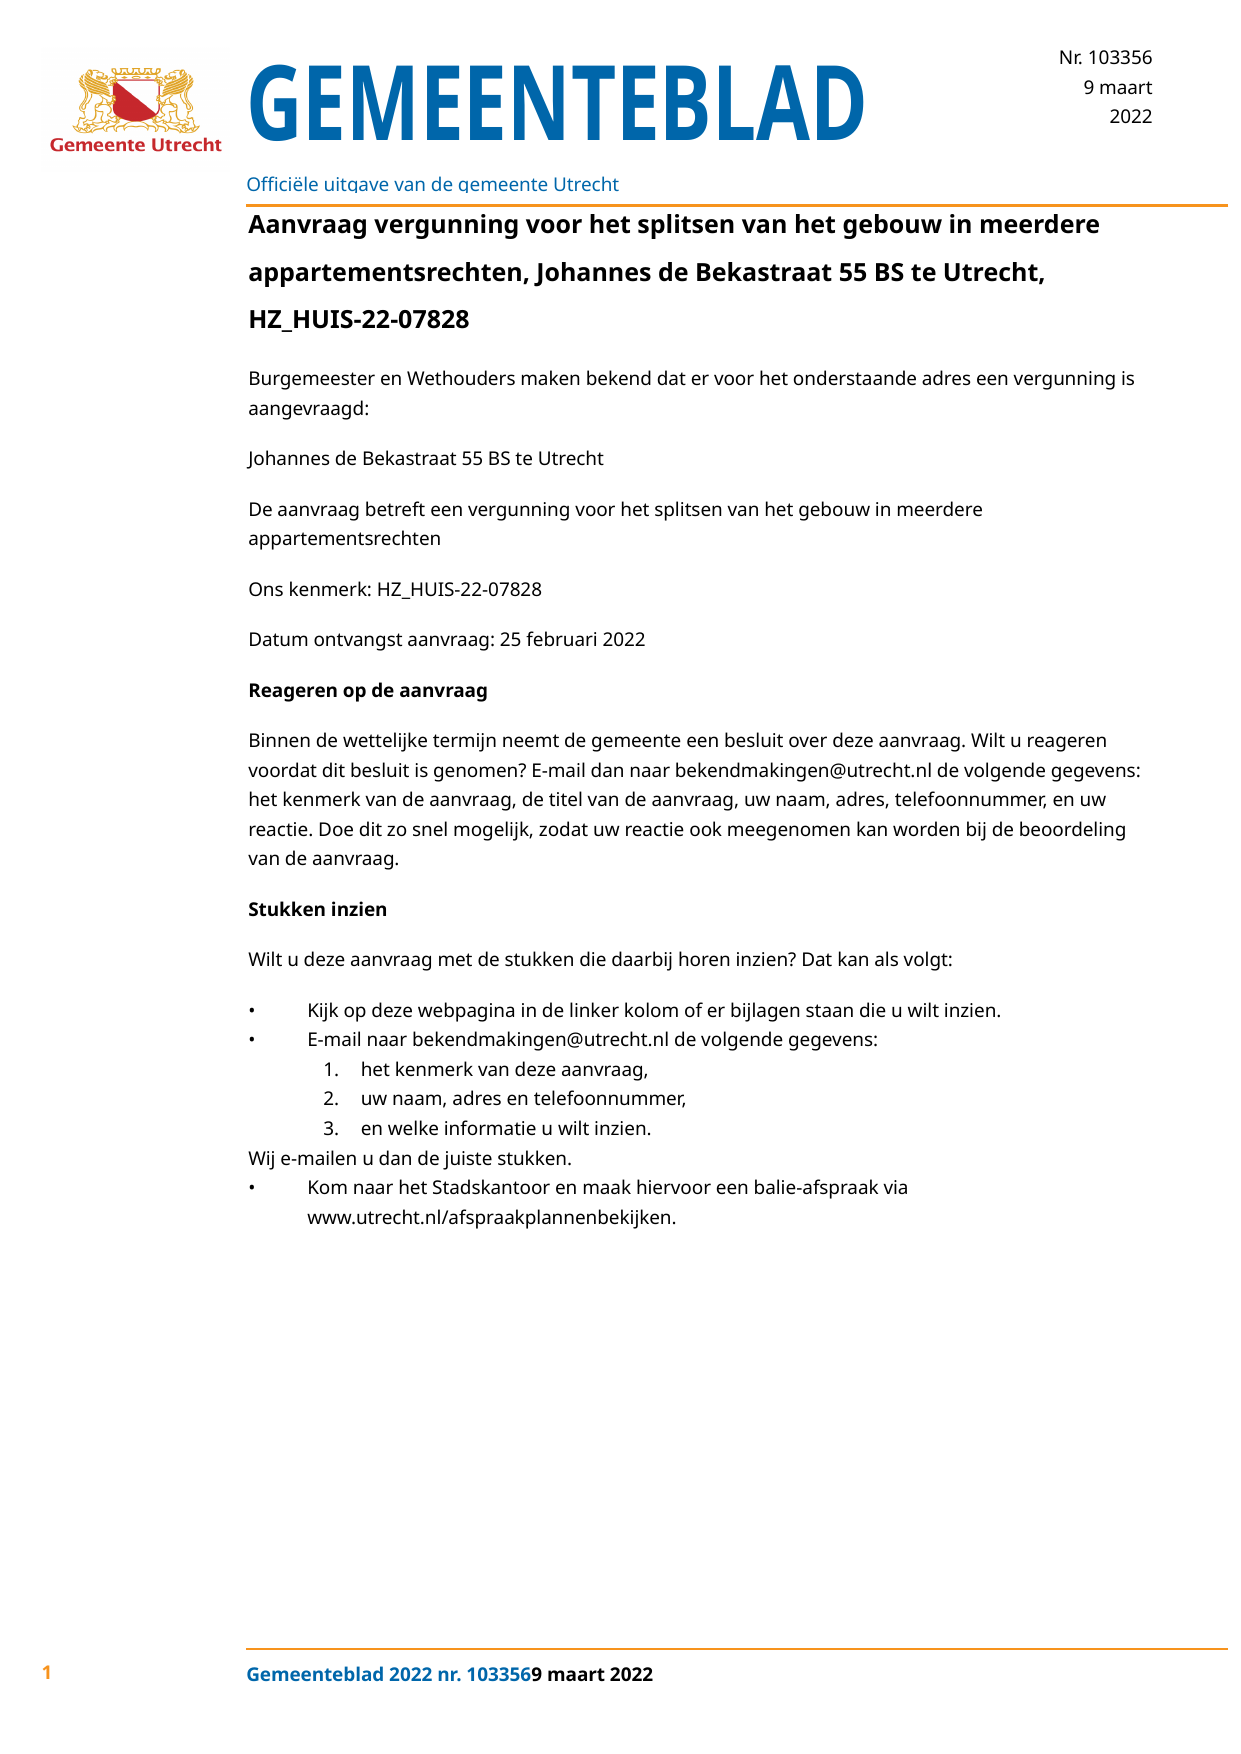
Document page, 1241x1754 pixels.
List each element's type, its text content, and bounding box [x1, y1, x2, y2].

text De aanvraag betreft een vergunning voor het splitsen van het gebouw in meerdere appartementsrechten [248, 496, 1152, 551]
list uw naam, adres en telefoonnummer, [323, 1086, 1152, 1111]
text Wilt u deze aanvraag met de stukken die daarbij horen inzien? Dat kan als volgt: [248, 946, 1152, 972]
list het kenmerk van deze aanvraag, [323, 1056, 1152, 1082]
list en welke informatie u wilt inzien. [323, 1115, 1152, 1141]
list Kijk op deze webpagina in de linker kolom of er bijlagen staan die u wilt inzien. [248, 997, 1152, 1022]
list E-mail naar bekendmakingen@utrecht.nl de volgende gegevens: [248, 1026, 1152, 1052]
text Datum ontvangst aanvraag: 25 februari 2022 [248, 626, 1152, 652]
text Wij e-mailen u dan de juiste stukken. [248, 1145, 1152, 1170]
text Johannes de Bekastraat 55 BS te Utrecht [248, 446, 1152, 471]
text Reageren op de aanvraag [248, 677, 1152, 702]
text Stukken inzien [248, 896, 1152, 922]
text Binnen de wettelijke termijn neemt de gemeente een besluit over deze aanvraag. Wilt u reageren voordat dit besluit is genomen? E-mail dan naar bekendmakingen@utrecht.nl de volgende gegevens: het kenmerk van de aanvraag, de titel van de aanvraag, uw naam, adres, telefoonnummer, en uw reactie. Doe dit zo snel mogelijk, zodat uw reactie ook meegenomen kan worden bij de beoordeling van de aanvraag. [248, 727, 1152, 871]
text Aanvraag vergunning voor het splitsen van het gebouw in meerdere appartementsrechten, Johannes de Bekastraat 55 BS te Utrecht, HZ_HUIS-22-07828 [248, 207, 1152, 336]
text Ons kenmerk: HZ_HUIS-22-07828 [248, 576, 1152, 602]
picture [41, 47, 231, 172]
text Burgemeester en Wethouders maken bekend dat er voor het onderstaande adres een vergunning is aangevraagd: [248, 366, 1152, 421]
list Kom naar het Stadskantoor en maak hiervoor een balie-afspraak via www.utrecht.nl/afspraakplannenbekijken. [248, 1174, 1152, 1229]
